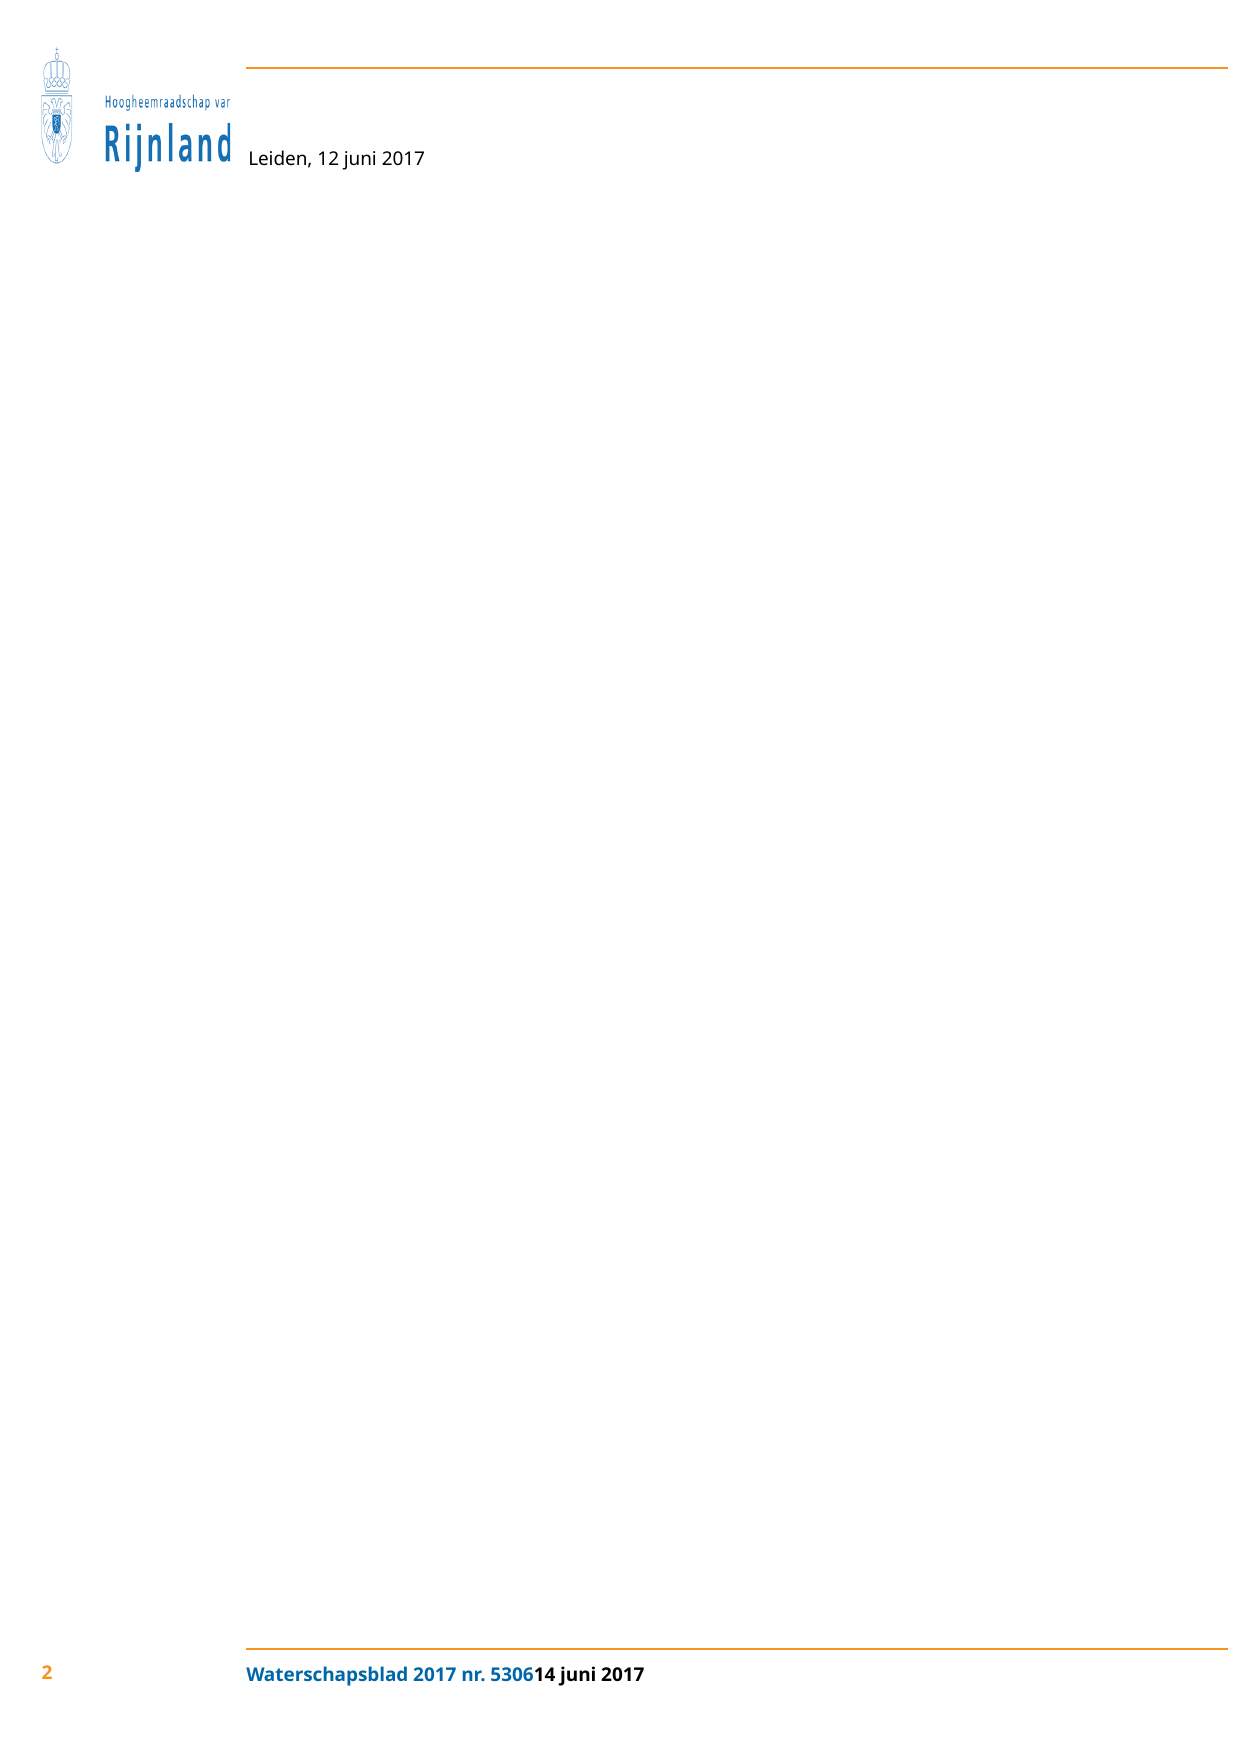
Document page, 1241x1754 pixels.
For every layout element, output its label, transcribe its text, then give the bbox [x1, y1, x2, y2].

picture [41, 47, 231, 172]
text Leiden, 12 juni 2017 [248, 145, 1152, 171]
